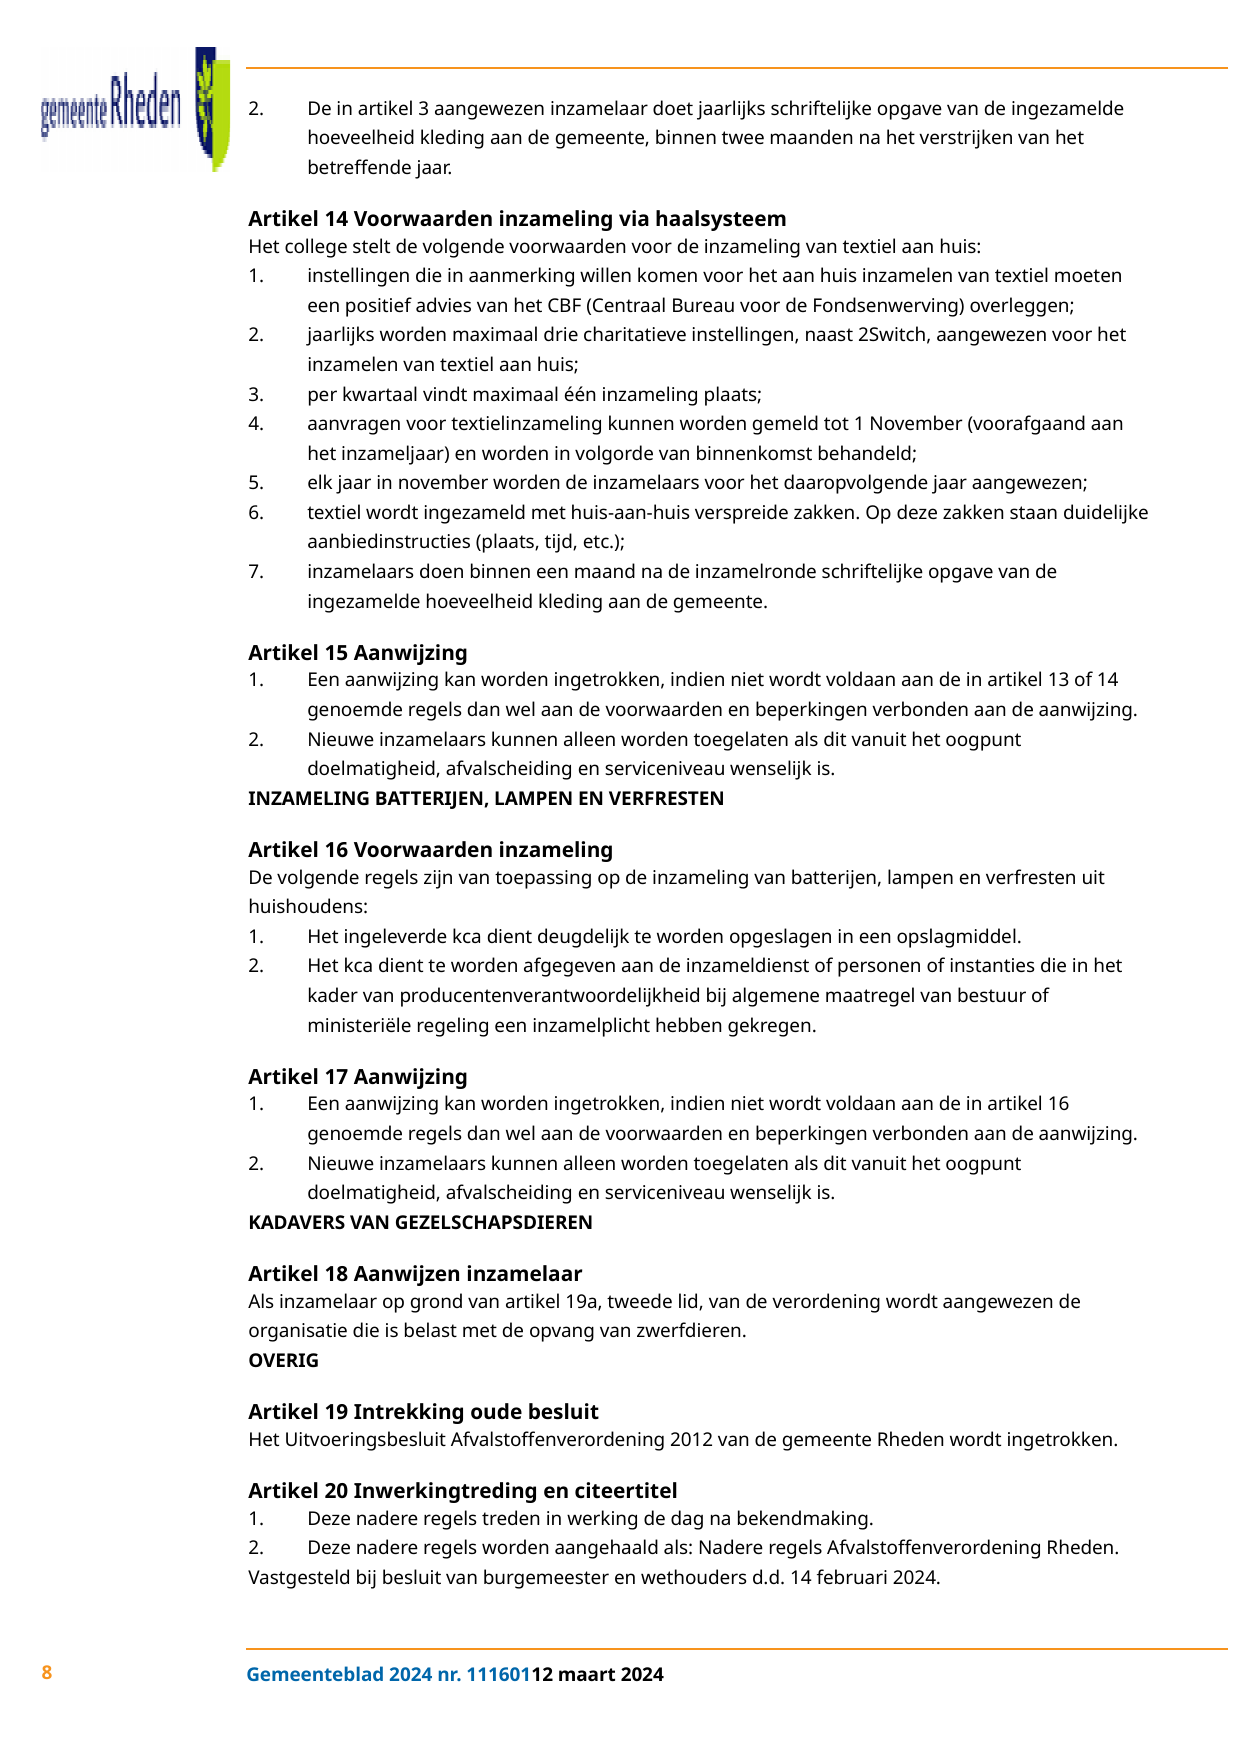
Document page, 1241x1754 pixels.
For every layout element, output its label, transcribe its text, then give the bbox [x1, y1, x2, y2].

text Het Uitvoeringsbesluit Afvalstoffenverordening 2012 van de gemeente Rheden wordt ingetrokken. [248, 1426, 1152, 1452]
list Een aanwijzing kan worden ingetrokken, indien niet wordt voldaan aan de in artikel 13 of 14 genoemde regels dan wel aan de voorwaarden en beperkingen verbonden aan de aanwijzing. [248, 667, 1152, 722]
list Het kca dient te worden afgegeven aan de inzameldienst of personen of instanties die in het kader van producentenverantwoordelijkheid bij algemene maatregel van bestuur of ministeriële regeling een inzamelplicht hebben gekregen. [248, 953, 1152, 1037]
list per kwartaal vindt maximaal één inzameling plaats; [248, 381, 1152, 406]
text Artikel 20 Inwerkingtreding en citeertitel [248, 1476, 1152, 1505]
list Een aanwijzing kan worden ingetrokken, indien niet wordt voldaan aan de in artikel 16 genoemde regels dan wel aan de voorwaarden en beperkingen verbonden aan de aanwijzing. [248, 1091, 1152, 1146]
text KADAVERS VAN GEZELSCHAPSDIEREN [248, 1209, 1152, 1235]
list jaarlijks worden maximaal drie charitatieve instellingen, naast 2Switch, aangewezen voor het inzamelen van textiel aan huis; [248, 322, 1152, 377]
text De volgende regels zijn van toepassing op de inzameling van batterijen, lampen en verfresten uit huishoudens: [248, 864, 1152, 919]
text Het college stelt de volgende voorwaarden voor de inzameling van textiel aan huis: [248, 233, 1152, 258]
text Artikel 14 Voorwaarden inzameling via haalsysteem [248, 204, 1152, 233]
text OVERIG [248, 1347, 1152, 1373]
list Het ingeleverde kca dient deugdelijk te worden opgeslagen in een opslagmiddel. [248, 923, 1152, 949]
text Artikel 16 Voorwaarden inzameling [248, 835, 1152, 864]
picture [41, 47, 231, 172]
list Deze nadere regels treden in werking de dag na bekendmaking. [248, 1505, 1152, 1530]
text Vastgesteld bij besluit van burgemeester en wethouders d.d. 14 februari 2024. [248, 1564, 1152, 1589]
text Artikel 15 Aanwijzing [248, 638, 1152, 667]
list aanvragen voor textielinzameling kunnen worden gemeld tot 1 November (voorafgaand aan het inzameljaar) en worden in volgorde van binnenkomst behandeld; [248, 410, 1152, 466]
text Artikel 18 Aanwijzen inzamelaar [248, 1259, 1152, 1288]
text Als inzamelaar op grond van artikel 19a, tweede lid, van de verordening wordt aangewezen de organisatie die is belast met de opvang van zwerfdieren. [248, 1288, 1152, 1343]
list De in artikel 3 aangewezen inzamelaar doet jaarlijks schriftelijke opgave van de ingezamelde hoeveelheid kleding aan de gemeente, binnen twee maanden na het verstrijken van het betreffende jaar. [248, 95, 1152, 180]
list inzamelaars doen binnen een maand na de inzamelronde schriftelijke opgave van de ingezamelde hoeveelheid kleding aan de gemeente. [248, 558, 1152, 613]
list instellingen die in aanmerking willen komen voor het aan huis inzamelen van textiel moeten een positief advies van het CBF (Centraal Bureau voor de Fondsenwerving) overleggen; [248, 262, 1152, 318]
list elk jaar in november worden de inzamelaars voor het daaropvolgende jaar aangewezen; [248, 469, 1152, 495]
text INZAMELING BATTERIJEN, LAMPEN EN VERFRESTEN [248, 785, 1152, 811]
list Nieuwe inzamelaars kunnen alleen worden toegelaten als dit vanuit het oogpunt doelmatigheid, afvalscheiding en serviceniveau wenselijk is. [248, 1150, 1152, 1205]
list Deze nadere regels worden aangehaald als: Nadere regels Afvalstoffenverordening Rheden. [248, 1534, 1152, 1560]
text Artikel 17 Aanwijzing [248, 1062, 1152, 1091]
list Nieuwe inzamelaars kunnen alleen worden toegelaten als dit vanuit het oogpunt doelmatigheid, afvalscheiding en serviceniveau wenselijk is. [248, 726, 1152, 781]
text Artikel 19 Intrekking oude besluit [248, 1397, 1152, 1426]
list textiel wordt ingezameld met huis-aan-huis verspreide zakken. Op deze zakken staan duidelijke aanbiedinstructies (plaats, tijd, etc.); [248, 499, 1152, 554]
